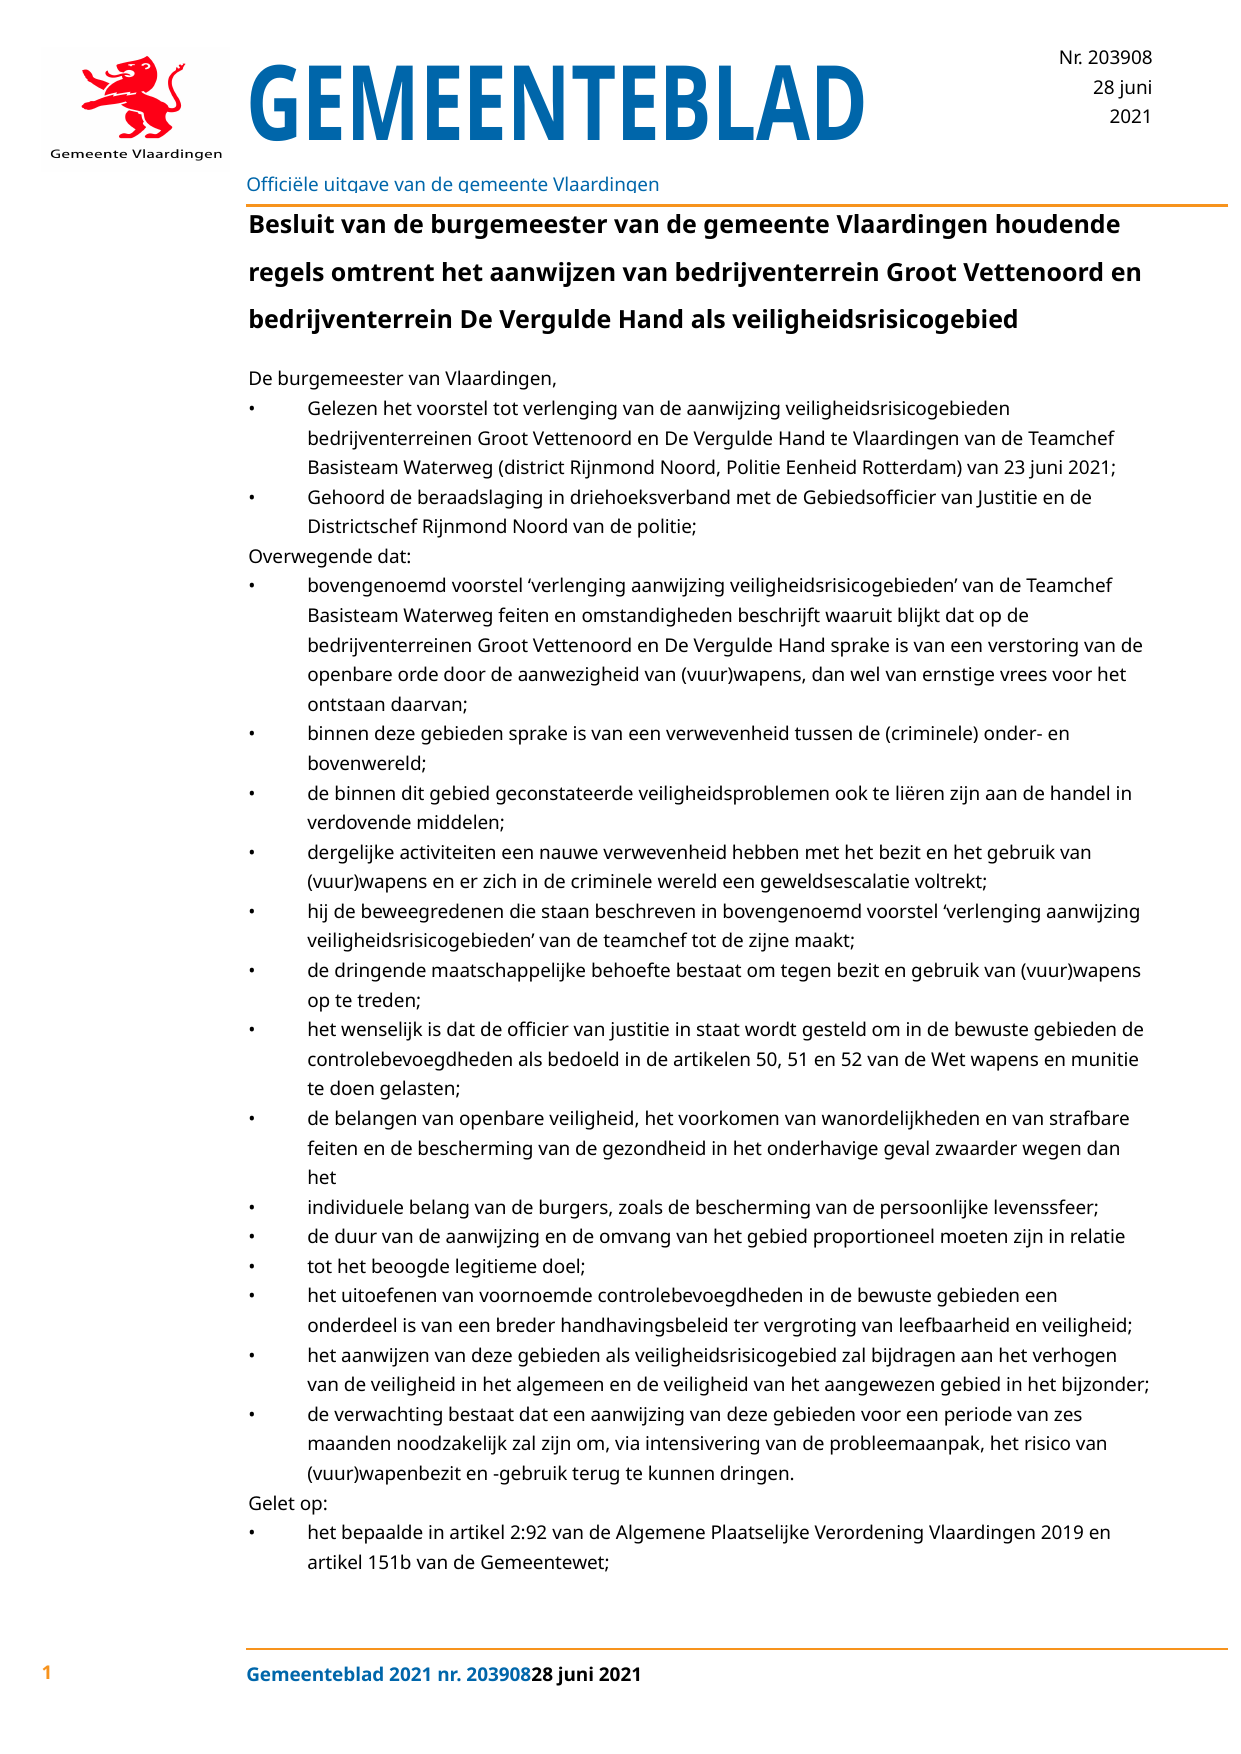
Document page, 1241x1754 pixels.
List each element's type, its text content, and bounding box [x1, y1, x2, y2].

list bovengenoemd voorstel ‘verlenging aanwijzing veiligheidsrisicogebieden’ van de Teamchef Basisteam Waterweg feiten en omstandigheden beschrijft waaruit blijkt dat op de bedrijventerreinen Groot Vettenoord en De Vergulde Hand sprake is van een verstoring van de openbare orde door de aanwezigheid van (vuur)wapens, dan wel van ernstige vrees voor het ontstaan daarvan; [248, 573, 1152, 717]
list dergelijke activiteiten een nauwe verwevenheid hebben met het bezit en het gebruik van (vuur)wapens en er zich in de criminele wereld een geweldsescalatie voltrekt; [248, 839, 1152, 894]
list Gelezen het voorstel tot verlenging van de aanwijzing veiligheidsrisicogebieden bedrijventerreinen Groot Vettenoord en De Vergulde Hand te Vlaardingen van de Teamchef Basisteam Waterweg (district Rijnmond Noord, Politie Eenheid Rotterdam) van 23 juni 2021; [248, 395, 1152, 480]
list de binnen dit gebied geconstateerde veiligheidsproblemen ook te liëren zijn aan de handel in verdovende middelen; [248, 780, 1152, 835]
list tot het beoogde legitieme doel; [248, 1253, 1152, 1279]
list de dringende maatschappelijke behoefte bestaat om tegen bezit en gebruik van (vuur)wapens op te treden; [248, 957, 1152, 1012]
list het uitoefenen van voornoemde controlebevoegdheden in de bewuste gebieden een onderdeel is van een breder handhavingsbeleid ter vergroting van leefbaarheid en veiligheid; [248, 1283, 1152, 1338]
list het bepaalde in artikel 2:92 van de Algemene Plaatselijke Verordening Vlaardingen 2019 en artikel 151b van de Gemeentewet; [248, 1519, 1152, 1574]
text De burgemeester van Vlaardingen, [248, 366, 1152, 391]
list hij de beweegredenen die staan beschreven in bovengenoemd voorstel ‘verlenging aanwijzing veiligheidsrisicogebieden’ van de teamchef tot de zijne maakt; [248, 898, 1152, 953]
list de belangen van openbare veiligheid, het voorkomen van wanordelijkheden en van strafbare feiten en de bescherming van de gezondheid in het onderhavige geval zwaarder wegen dan het [248, 1105, 1152, 1190]
text Besluit van de burgemeester van de gemeente Vlaardingen houdende regels omtrent het aanwijzen van bedrijventerrein Groot Vettenoord en bedrijventerrein De Vergulde Hand als veiligheidsrisicogebied [248, 207, 1152, 336]
list de duur van de aanwijzing en de omvang van het gebied proportioneel moeten zijn in relatie [248, 1223, 1152, 1249]
list de verwachting bestaat dat een aanwijzing van deze gebieden voor een periode van zes maanden noodzakelijk zal zijn om, via intensivering van de probleemaanpak, het risico van (vuur)wapenbezit en -gebruik terug te kunnen dringen. [248, 1401, 1152, 1486]
text Overwegende dat: [248, 543, 1152, 569]
list Gehoord de beraadslaging in driehoeksverband met de Gebiedsofficier van Justitie en de Districtschef Rijnmond Noord van de politie; [248, 484, 1152, 539]
text Gelet op: [248, 1490, 1152, 1515]
list het wenselijk is dat de officier van justitie in staat wordt gesteld om in de bewuste gebieden de controlebevoegdheden als bedoeld in de artikelen 50, 51 en 52 van de Wet wapens en munitie te doen gelasten; [248, 1016, 1152, 1101]
list het aanwijzen van deze gebieden als veiligheidsrisicogebied zal bijdragen aan het verhogen van de veiligheid in het algemeen en de veiligheid van het aangewezen gebied in het bijzonder; [248, 1342, 1152, 1397]
list individuele belang van de burgers, zoals de bescherming van de persoonlijke levenssfeer; [248, 1194, 1152, 1219]
picture [41, 47, 231, 172]
list binnen deze gebieden sprake is van een verwevenheid tussen de (criminele) onder- en bovenwereld; [248, 721, 1152, 776]
